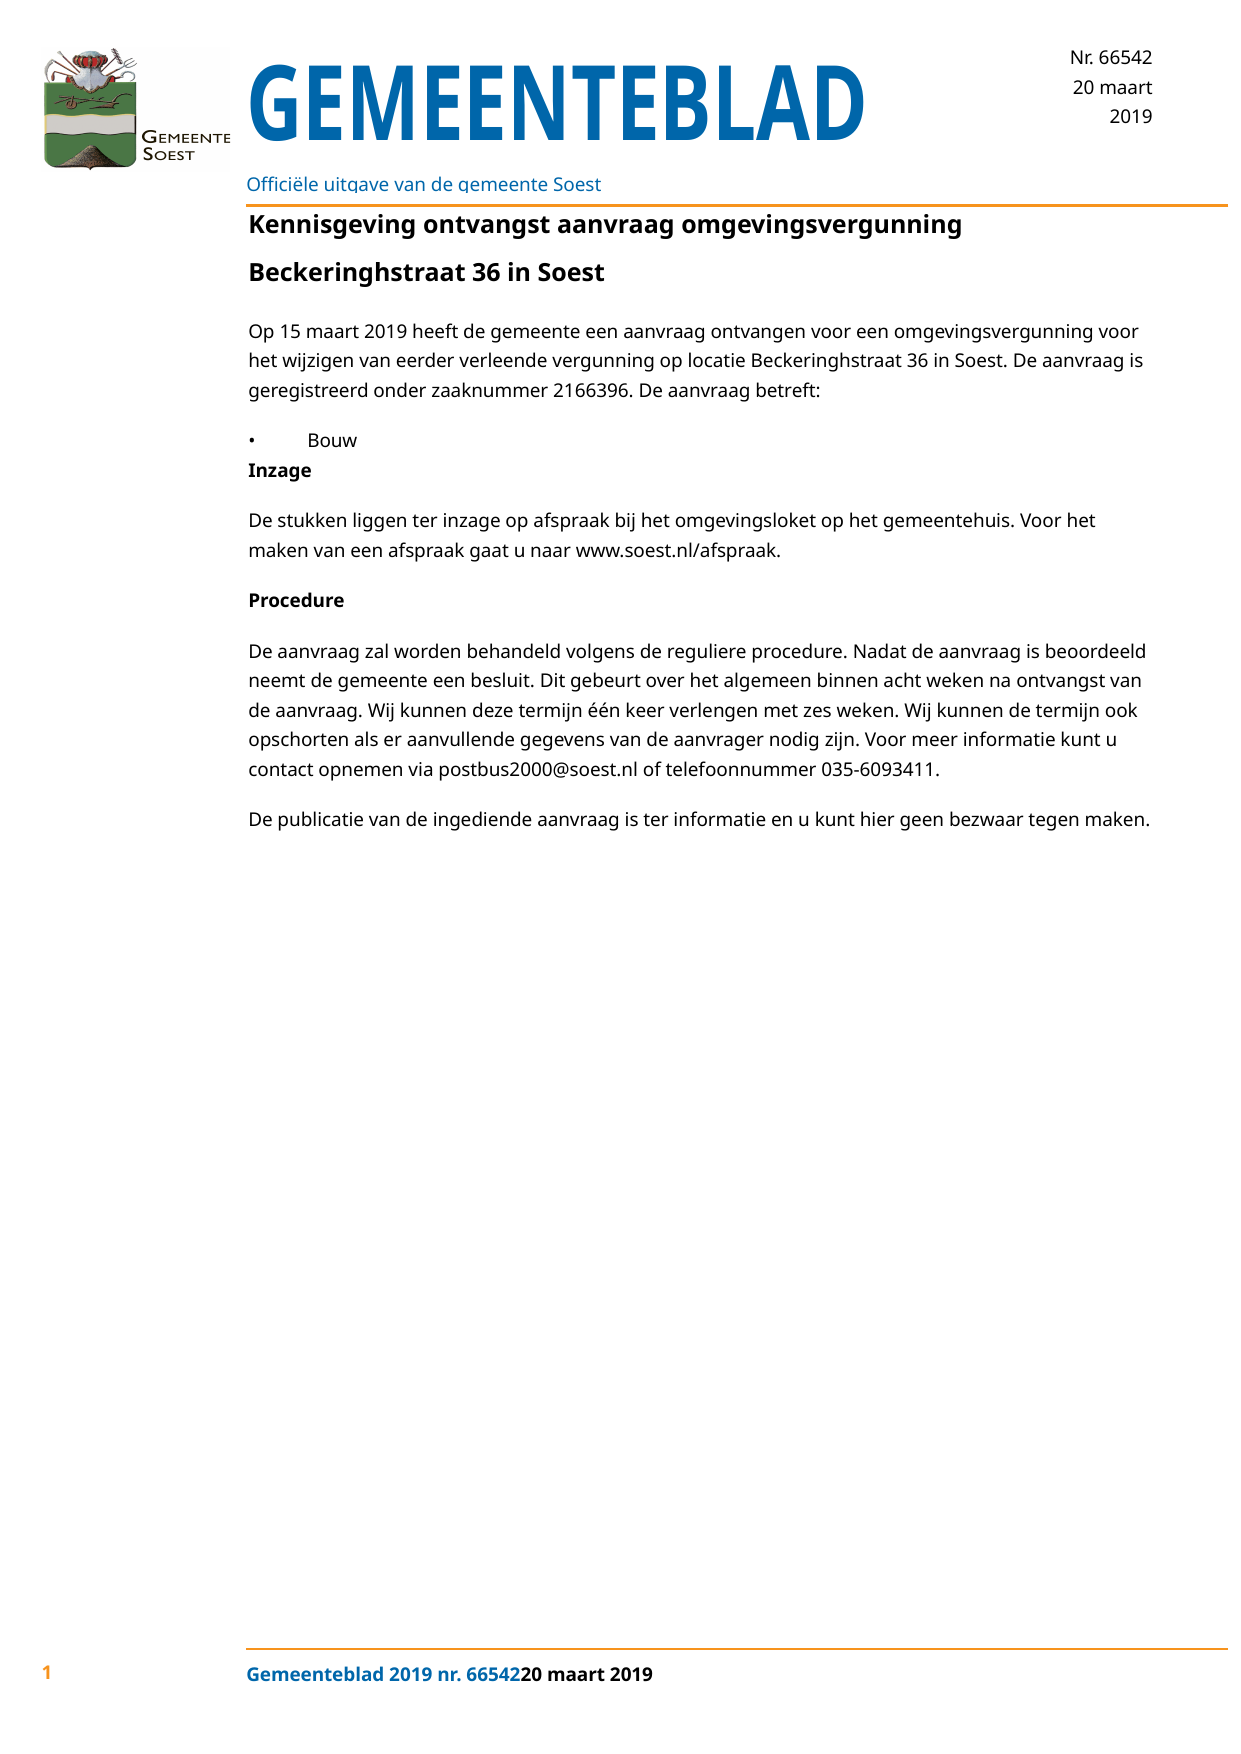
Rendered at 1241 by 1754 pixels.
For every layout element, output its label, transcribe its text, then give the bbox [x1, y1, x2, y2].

list Bouw [248, 427, 1152, 453]
text Inzage [248, 457, 1152, 483]
text De stukken liggen ter inzage op afspraak bij het omgevingsloket op het gemeentehuis. Voor het maken van een afspraak gaat u naar www.soest.nl/afspraak. [248, 507, 1152, 563]
text Kennisgeving ontvangst aanvraag omgevingsvergunning Beckeringhstraat 36 in Soest [248, 207, 1152, 288]
text De publicatie van de ingediende aanvraag is ter informatie en u kunt hier geen bezwaar tegen maken. [248, 807, 1152, 832]
text Procedure [248, 587, 1152, 613]
picture [41, 47, 231, 172]
text De aanvraag zal worden behandeld volgens de reguliere procedure. Nadat de aanvraag is beoordeeld neemt de gemeente een besluit. Dit gebeurt over het algemeen binnen acht weken na ontvangst van de aanvraag. Wij kunnen deze termijn één keer verlengen met zes weken. Wij kunnen de termijn ook opschorten als er aanvullende gegevens van de aanvrager nodig zijn. Voor meer informatie kunt u contact opnemen via postbus2000@soest.nl of telefoonnummer 035-6093411. [248, 638, 1152, 782]
text Op 15 maart 2019 heeft de gemeente een aanvraag ontvangen voor een omgevingsvergunning voor het wijzigen van eerder verleende vergunning op locatie Beckeringhstraat 36 in Soest. De aanvraag is geregistreerd onder zaaknummer 2166396. De aanvraag betreft: [248, 318, 1152, 403]
